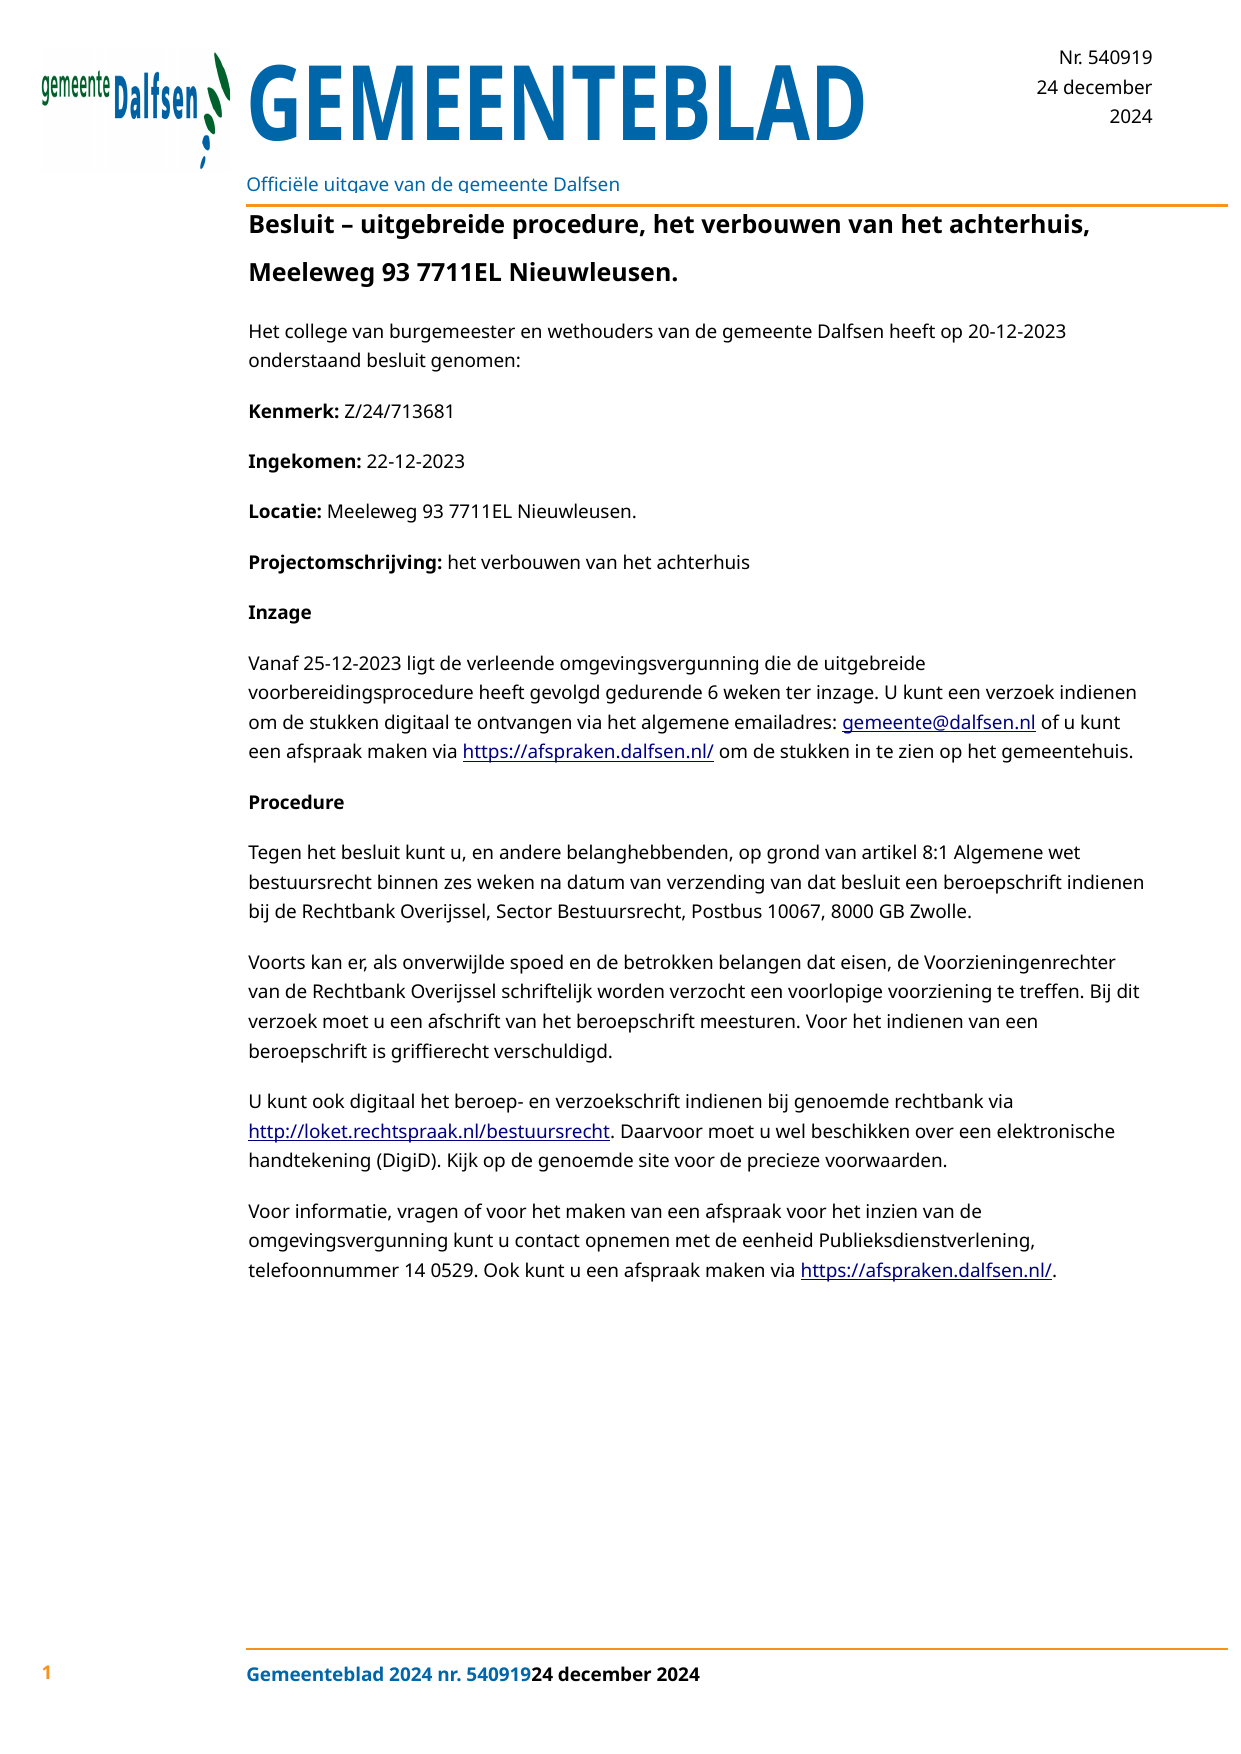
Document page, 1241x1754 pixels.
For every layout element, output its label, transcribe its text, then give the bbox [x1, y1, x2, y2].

text Procedure [248, 789, 1152, 815]
text Kenmerk: Z/24/713681 [248, 398, 1152, 424]
picture [41, 47, 231, 172]
text U kunt ook digitaal het beroep- en verzoekschrift indienen bij genoemde rechtbank via http://loket.rechtspraak.nl/bestuursrecht. Daarvoor moet u wel beschikken over een elektronische handtekening (DigiD). Kijk op de genoemde site voor de precieze voorwaarden. [248, 1088, 1152, 1173]
text Tegen het besluit kunt u, en andere belanghebbenden, op grond van artikel 8:1 Algemene wet bestuursrecht binnen zes weken na datum van verzending van dat besluit een beroepschrift indienen bij de Rechtbank Overijssel, Sector Bestuursrecht, Postbus 10067, 8000 GB Zwolle. [248, 839, 1152, 924]
text Inzage [248, 599, 1152, 625]
text Projectomschrijving: het verbouwen van het achterhuis [248, 549, 1152, 575]
text Besluit – uitgebreide procedure, het verbouwen van het achterhuis, Meeleweg 93 7711EL Nieuwleusen. [248, 207, 1152, 288]
text Voorts kan er, als onverwijlde spoed en de betrokken belangen dat eisen, de Voorzieningenrechter van de Rechtbank Overijssel schriftelijk worden verzocht een voorlopige voorziening te treffen. Bij dit verzoek moet u een afschrift van het beroepschrift meesturen. Voor het indienen van een beroepschrift is griffierecht verschuldigd. [248, 949, 1152, 1064]
text Ingekomen: 22-12-2023 [248, 448, 1152, 474]
text Voor informatie, vragen of voor het maken van een afspraak voor het inzien van de omgevingsvergunning kunt u contact opnemen met de eenheid Publieksdienstverlening, telefoonnummer 14 0529. Ook kunt u een afspraak maken via https://afspraken.dalfsen.nl/. [248, 1198, 1152, 1283]
text Het college van burgemeester en wethouders van de gemeente Dalfsen heeft op 20-12-2023 onderstaand besluit genomen: [248, 318, 1152, 373]
text Locatie: Meeleweg 93 7711EL Nieuwleusen. [248, 499, 1152, 524]
text Vanaf 25-12-2023 ligt de verleende omgevingsvergunning die de uitgebreide voorbereidingsprocedure heeft gevolgd gedurende 6 weken ter inzage. U kunt een verzoek indienen om de stukken digitaal te ontvangen via het algemene emailadres: gemeente@dalfsen.nl of u kunt een afspraak maken via https://afspraken.dalfsen.nl/ om de stukken in te zien op het gemeentehuis. [248, 650, 1152, 764]
